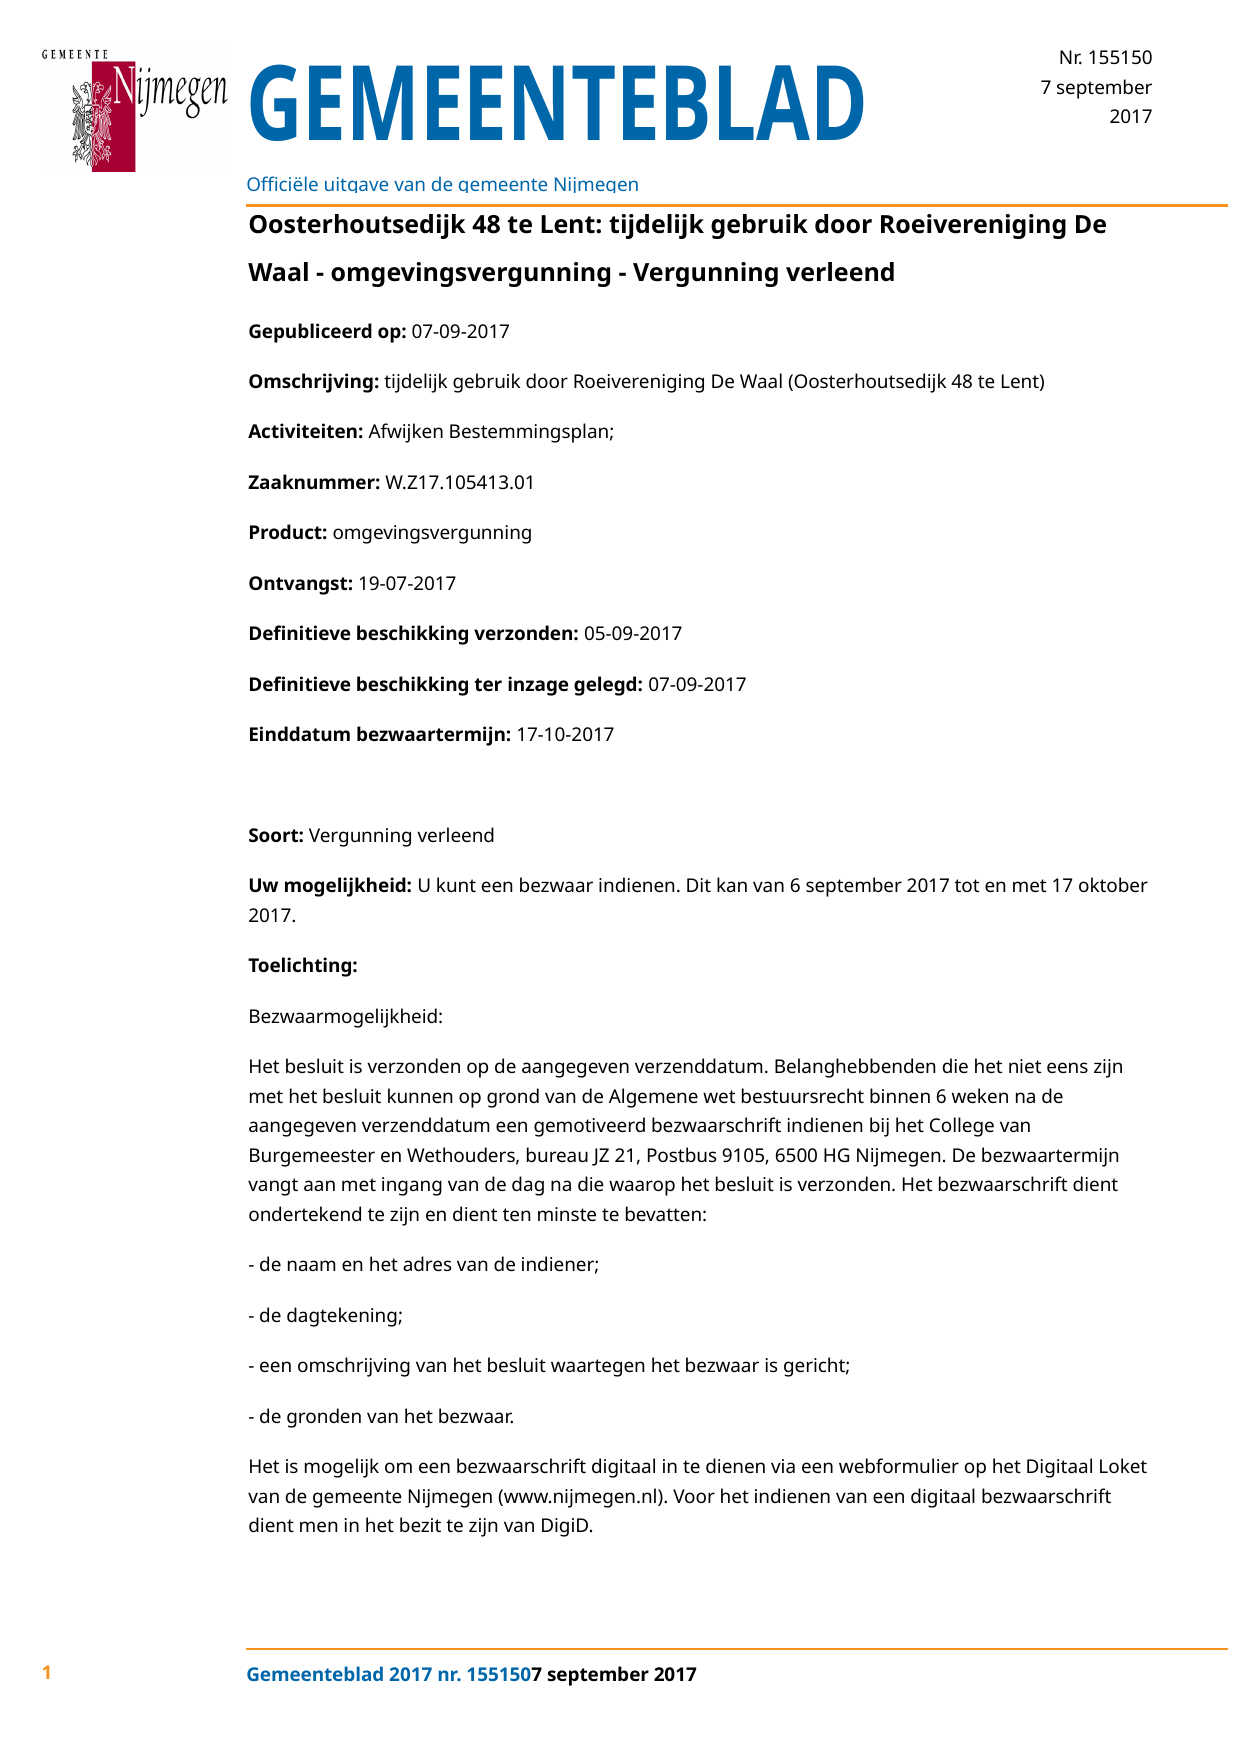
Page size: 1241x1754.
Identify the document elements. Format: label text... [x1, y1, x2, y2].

text Zaaknummer: W.Z17.105413.01 [248, 469, 1152, 495]
text - de naam en het adres van de indiener; [248, 1252, 1152, 1277]
text Het is mogelijk om een bezwaarschrift digitaal in te dienen via een webformulier op het Digitaal Loket van de gemeente Nijmegen (www.nijmegen.nl). Voor het indienen van een digitaal bezwaarschrift dient men in het bezit te zijn van DigiD. [248, 1453, 1152, 1538]
text Oosterhoutsedijk 48 te Lent: tijdelijk gebruik door Roeivereniging De Waal - omgevingsvergunning - Vergunning verleend [248, 207, 1152, 288]
text - de dagtekening; [248, 1302, 1152, 1328]
text Gepubliceerd op: 07-09-2017 [248, 318, 1152, 344]
text Omschrijving: tijdelijk gebruik door Roeivereniging De Waal (Oosterhoutsedijk 48 te Lent) [248, 368, 1152, 394]
text Ontvangst: 19-07-2017 [248, 570, 1152, 596]
text Bezwaarmogelijkheid: [248, 1003, 1152, 1029]
text Toelichting: [248, 952, 1152, 978]
text Definitieve beschikking verzonden: 05-09-2017 [248, 620, 1152, 646]
text - een omschrijving van het besluit waartegen het bezwaar is gericht; [248, 1352, 1152, 1378]
picture [41, 47, 231, 172]
text Activiteiten: Afwijken Bestemmingsplan; [248, 419, 1152, 444]
text Definitieve beschikking ter inzage gelegd: 07-09-2017 [248, 671, 1152, 697]
text Product: omgevingsvergunning [248, 519, 1152, 545]
text - de gronden van het bezwaar. [248, 1403, 1152, 1429]
text Uw mogelijkheid: U kunt een bezwaar indienen. Dit kan van 6 september 2017 tot en met 17 oktober 2017. [248, 872, 1152, 928]
text Soort: Vergunning verleend [248, 822, 1152, 848]
text Het besluit is verzonden op de aangegeven verzenddatum. Belanghebbenden die het niet eens zijn met het besluit kunnen op grond van de Algemene wet bestuursrecht binnen 6 weken na de aangegeven verzenddatum een gemotiveerd bezwaarschrift indienen bij het College van Burgemeester en Wethouders, bureau JZ 21, Postbus 9105, 6500 HG Nijmegen. De bezwaartermijn vangt aan met ingang van de dag na die waarop het besluit is verzonden. Het bezwaarschrift dient ondertekend te zijn en dient ten minste te bevatten: [248, 1053, 1152, 1227]
text Einddatum bezwaartermijn: 17-10-2017 [248, 721, 1152, 747]
